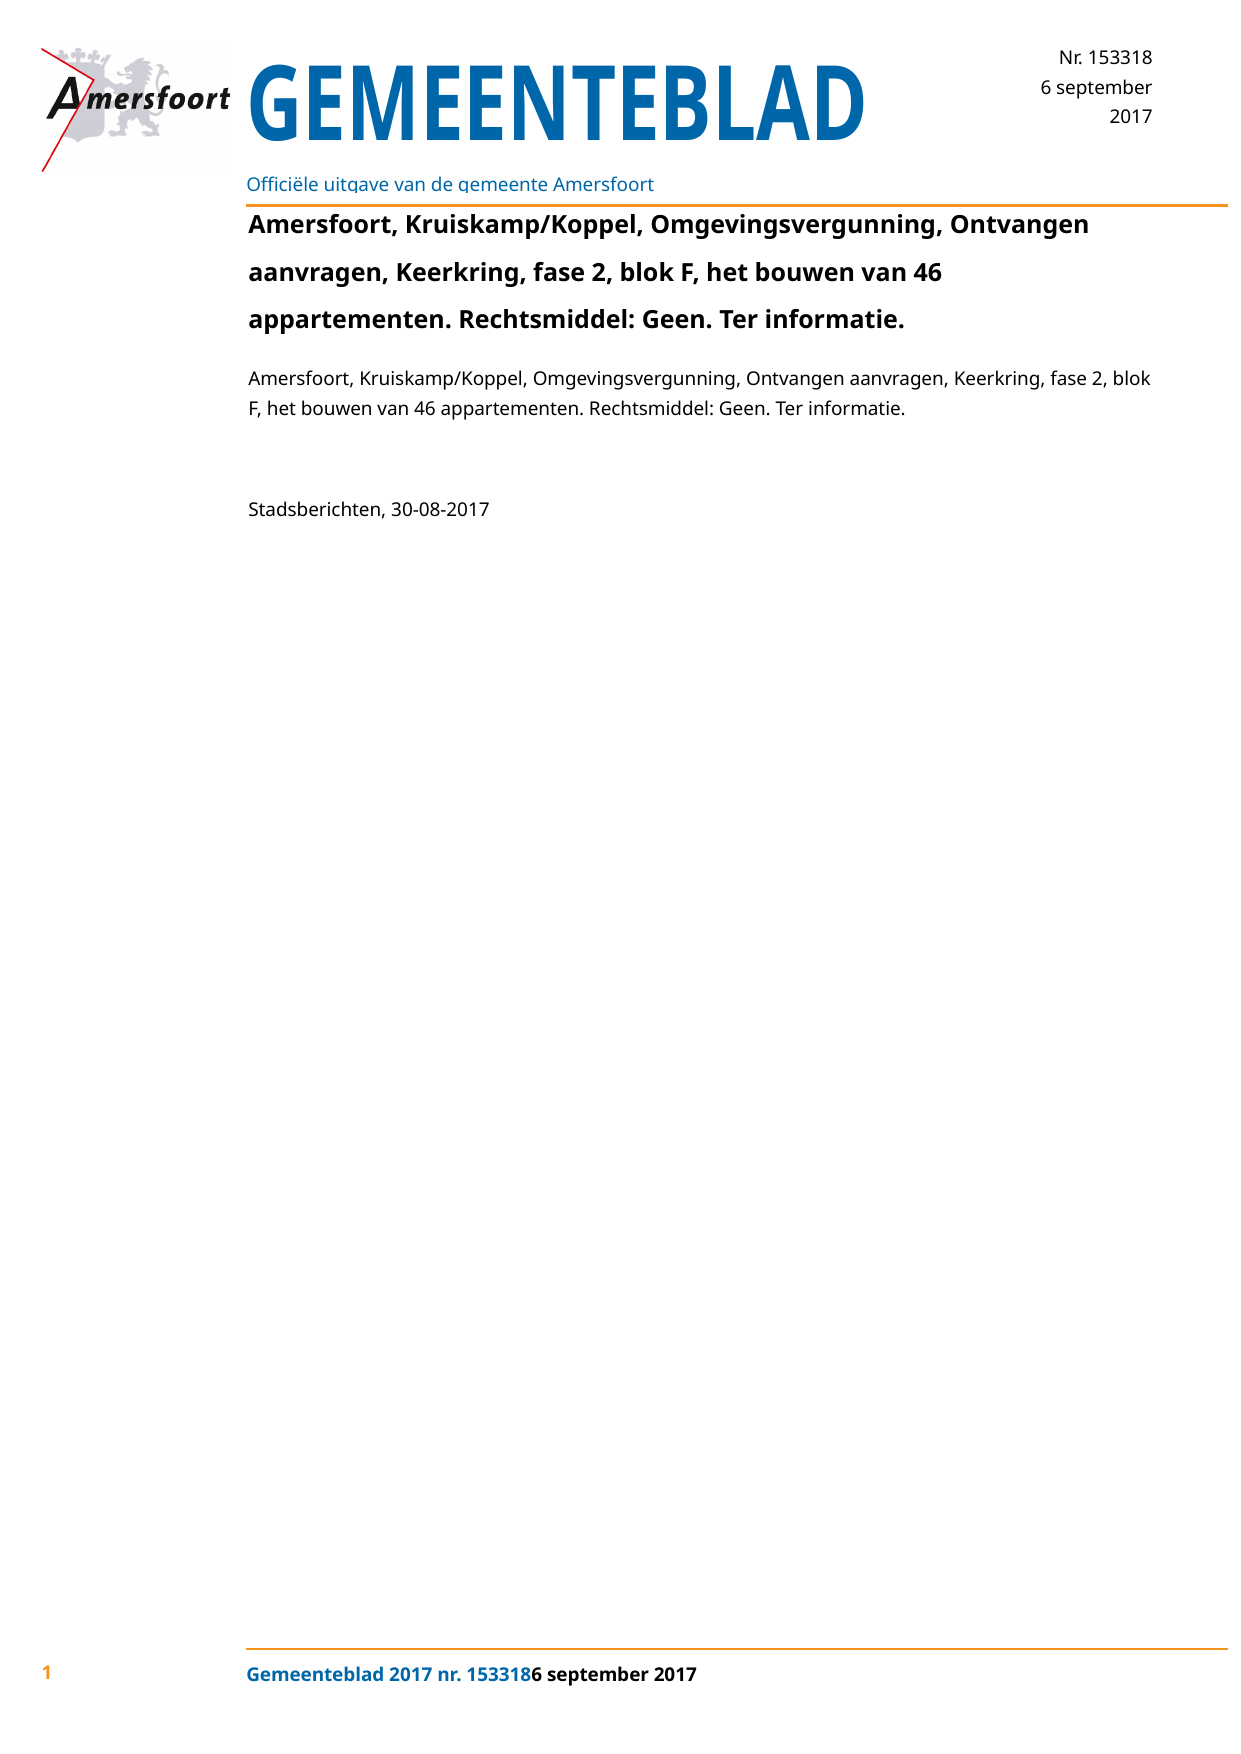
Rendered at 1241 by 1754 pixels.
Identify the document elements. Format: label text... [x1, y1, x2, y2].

text Stadsberichten, 30-08-2017 [248, 496, 1152, 522]
picture [41, 47, 231, 172]
text Amersfoort, Kruiskamp/Koppel, Omgevingsvergunning, Ontvangen aanvragen, Keerkring, fase 2, blok F, het bouwen van 46 appartementen. Rechtsmiddel: Geen. Ter informatie. [248, 207, 1152, 336]
text Amersfoort, Kruiskamp/Koppel, Omgevingsvergunning, Ontvangen aanvragen, Keerkring, fase 2, blok F, het bouwen van 46 appartementen. Rechtsmiddel: Geen. Ter informatie. [248, 366, 1152, 421]
